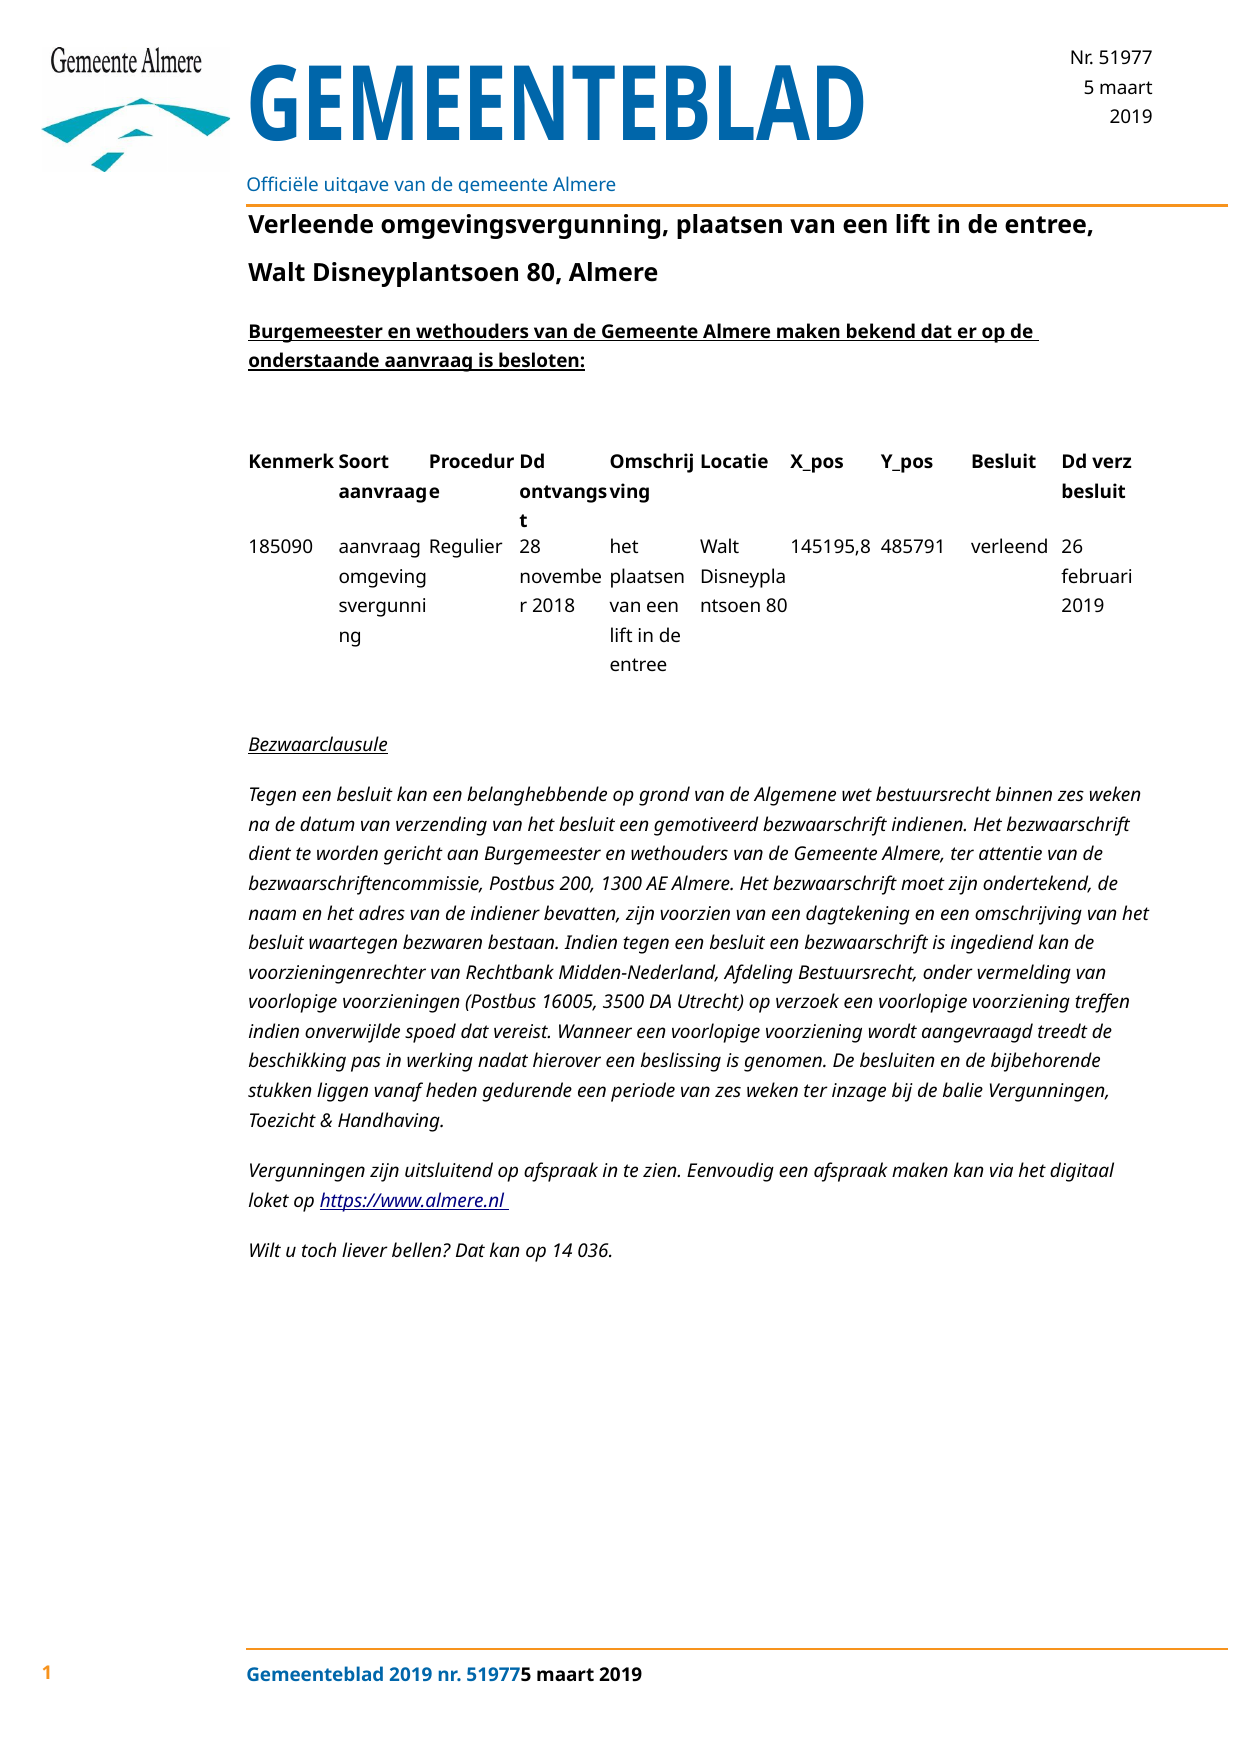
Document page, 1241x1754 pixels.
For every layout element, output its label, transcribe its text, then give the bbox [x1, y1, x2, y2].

table_cell aanvraag omgevingsvergunning [338, 533, 429, 677]
table_cell 185090 [248, 533, 338, 677]
table_cell 145195,8 [790, 533, 881, 677]
table_header Dd ontvangst [519, 449, 609, 533]
table_header Kenmerk [248, 449, 338, 533]
text Verleende omgevingsvergunning, plaatsen van een lift in de entree, Walt Disneyplantsoen 80, Almere [248, 207, 1152, 288]
table_cell het plaatsen van een lift in de entree [609, 533, 700, 677]
table_cell 28 november 2018 [519, 533, 609, 677]
table_cell Regulier [429, 533, 519, 677]
text Wilt u toch liever bellen? Dat kan op 14 036. [248, 1237, 1152, 1263]
table_cell verleend [971, 533, 1061, 677]
table_header Procedure [429, 449, 519, 533]
text Tegen een besluit kan een belanghebbende op grond van de Algemene wet bestuursrecht binnen zes weken na de datum van verzending van het besluit een gemotiveerd bezwaarschrift indienen. Het bezwaarschrift dient te worden gericht aan Burgemeester en wethouders van de Gemeente Almere, ter attentie van de bezwaarschriftencommissie, Postbus 200, 1300 AE Almere. Het bezwaarschrift moet zijn ondertekend, de naam en het adres van de indiener bevatten, zijn voorzien van een dagtekening en een omschrijving van het besluit waartegen bezwaren bestaan. Indien tegen een besluit een bezwaarschrift is ingediend kan de voorzieningenrechter van Rechtbank Midden-Nederland, Afdeling Bestuursrecht, onder vermelding van voorlopige voorzieningen (Postbus 16005, 3500 DA Utrecht) op verzoek een voorlopige voorziening treffen indien onverwijlde spoed dat vereist. Wanneer een voorlopige voorziening wordt aangevraagd treedt de beschikking pas in werking nadat hierover een beslissing is genomen. De besluiten en de bijbehorende stukken liggen vanaf heden gedurende een periode van zes weken ter inzage bij de balie Vergunningen, Toezicht & Handhaving. [248, 781, 1152, 1133]
table_header Soort aanvraag [338, 449, 429, 533]
table_header Dd verz besluit [1061, 449, 1152, 533]
table_header Besluit [971, 449, 1061, 533]
table_cell 485791 [881, 533, 971, 677]
table_cell 26 februari 2019 [1061, 533, 1152, 677]
text Vergunningen zijn uitsluitend op afspraak in te zien. Eenvoudig een afspraak maken kan via het digitaal loket op https://www.almere.nl [248, 1157, 1152, 1213]
text Bezwaarclausule [248, 731, 1152, 757]
table_header Omschrijving [609, 449, 700, 533]
table_header Locatie [700, 449, 790, 533]
table_cell Walt Disneyplantsoen 80 [700, 533, 790, 677]
table_header Y_pos [881, 449, 971, 533]
picture [41, 47, 231, 172]
text Burgemeester en wethouders van de Gemeente Almere maken bekend dat er op de onderstaande aanvraag is besloten: [248, 318, 1152, 373]
table_header X_pos [790, 449, 881, 533]
